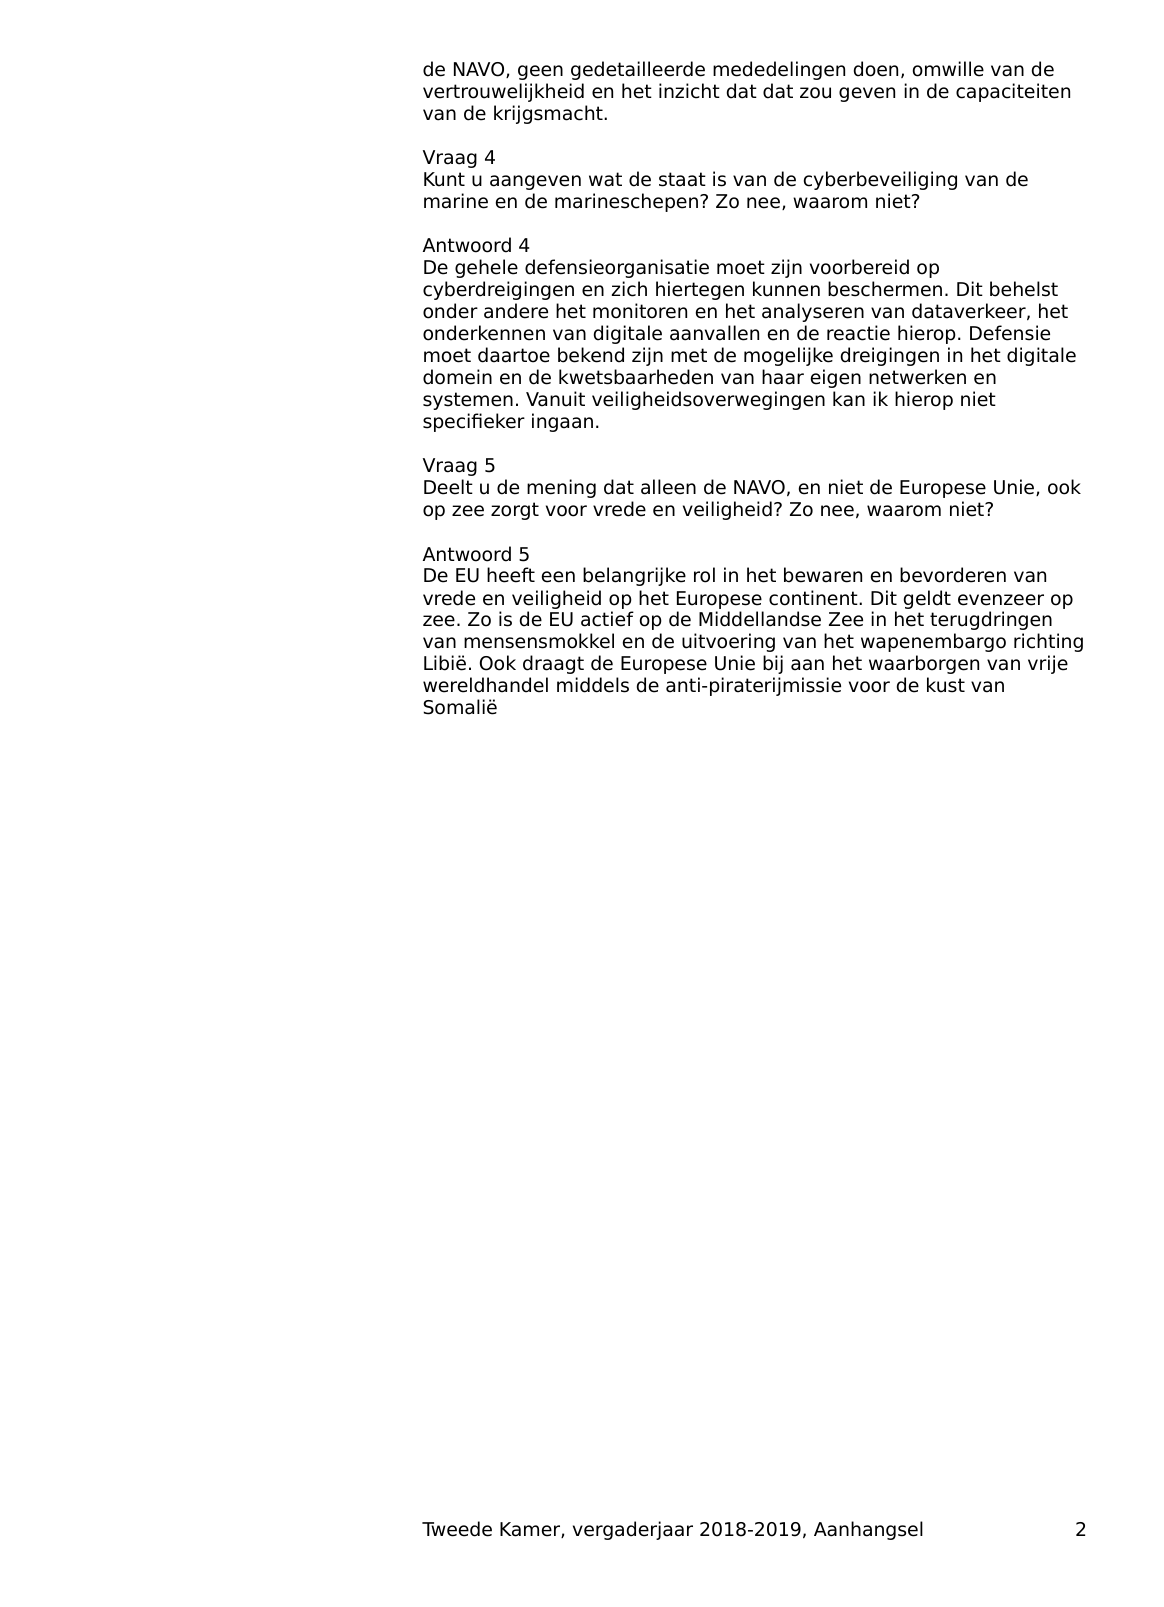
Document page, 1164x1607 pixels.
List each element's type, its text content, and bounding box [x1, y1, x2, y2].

text Vraag 4 [422, 147, 1087, 169]
text Deelt u de mening dat alleen de NAVO, en niet de Europese Unie, ook op zee zorgt voor vrede en veiligheid? Zo nee, waarom niet? [422, 477, 1087, 521]
text Vraag 5 [422, 455, 1087, 477]
text De gehele defensieorganisatie moet zijn voorbereid op cyberdreigingen en zich hiertegen kunnen beschermen. Dit behelst onder andere het monitoren en het analyseren van dataverkeer, het onderkennen van digitale aanvallen en de reactie hierop. Defensie moet daartoe bekend zijn met de mogelijke dreigingen in het digitale domein en de kwetsbaarheden van haar eigen netwerken en systemen. Vanuit veiligheidsoverwegingen kan ik hierop niet specifieker ingaan. [422, 257, 1087, 433]
text Antwoord 5 [422, 543, 1087, 565]
text De EU heeft een belangrijke rol in het bewaren en bevorderen van vrede en veiligheid op het Europese continent. Dit geldt evenzeer op zee. Zo is de EU actief op de Middellandse Zee in het terugdringen van mensensmokkel en de uitvoering van het wapenembargo richting Libië. Ook draagt de Europese Unie bij aan het waarborgen van vrije wereldhandel middels de anti-piraterijmissie voor de kust van Somalië [422, 565, 1087, 719]
text Antwoord 4 [422, 235, 1087, 257]
text Kunt u aangeven wat de staat is van de cyberbeveiliging van de marine en de marineschepen? Zo nee, waarom niet? [422, 169, 1087, 213]
text de NAVO, geen gedetailleerde mededelingen doen, omwille van de vertrouwelijkheid en het inzicht dat dat zou geven in de capaciteiten van de krijgsmacht. [422, 59, 1087, 125]
